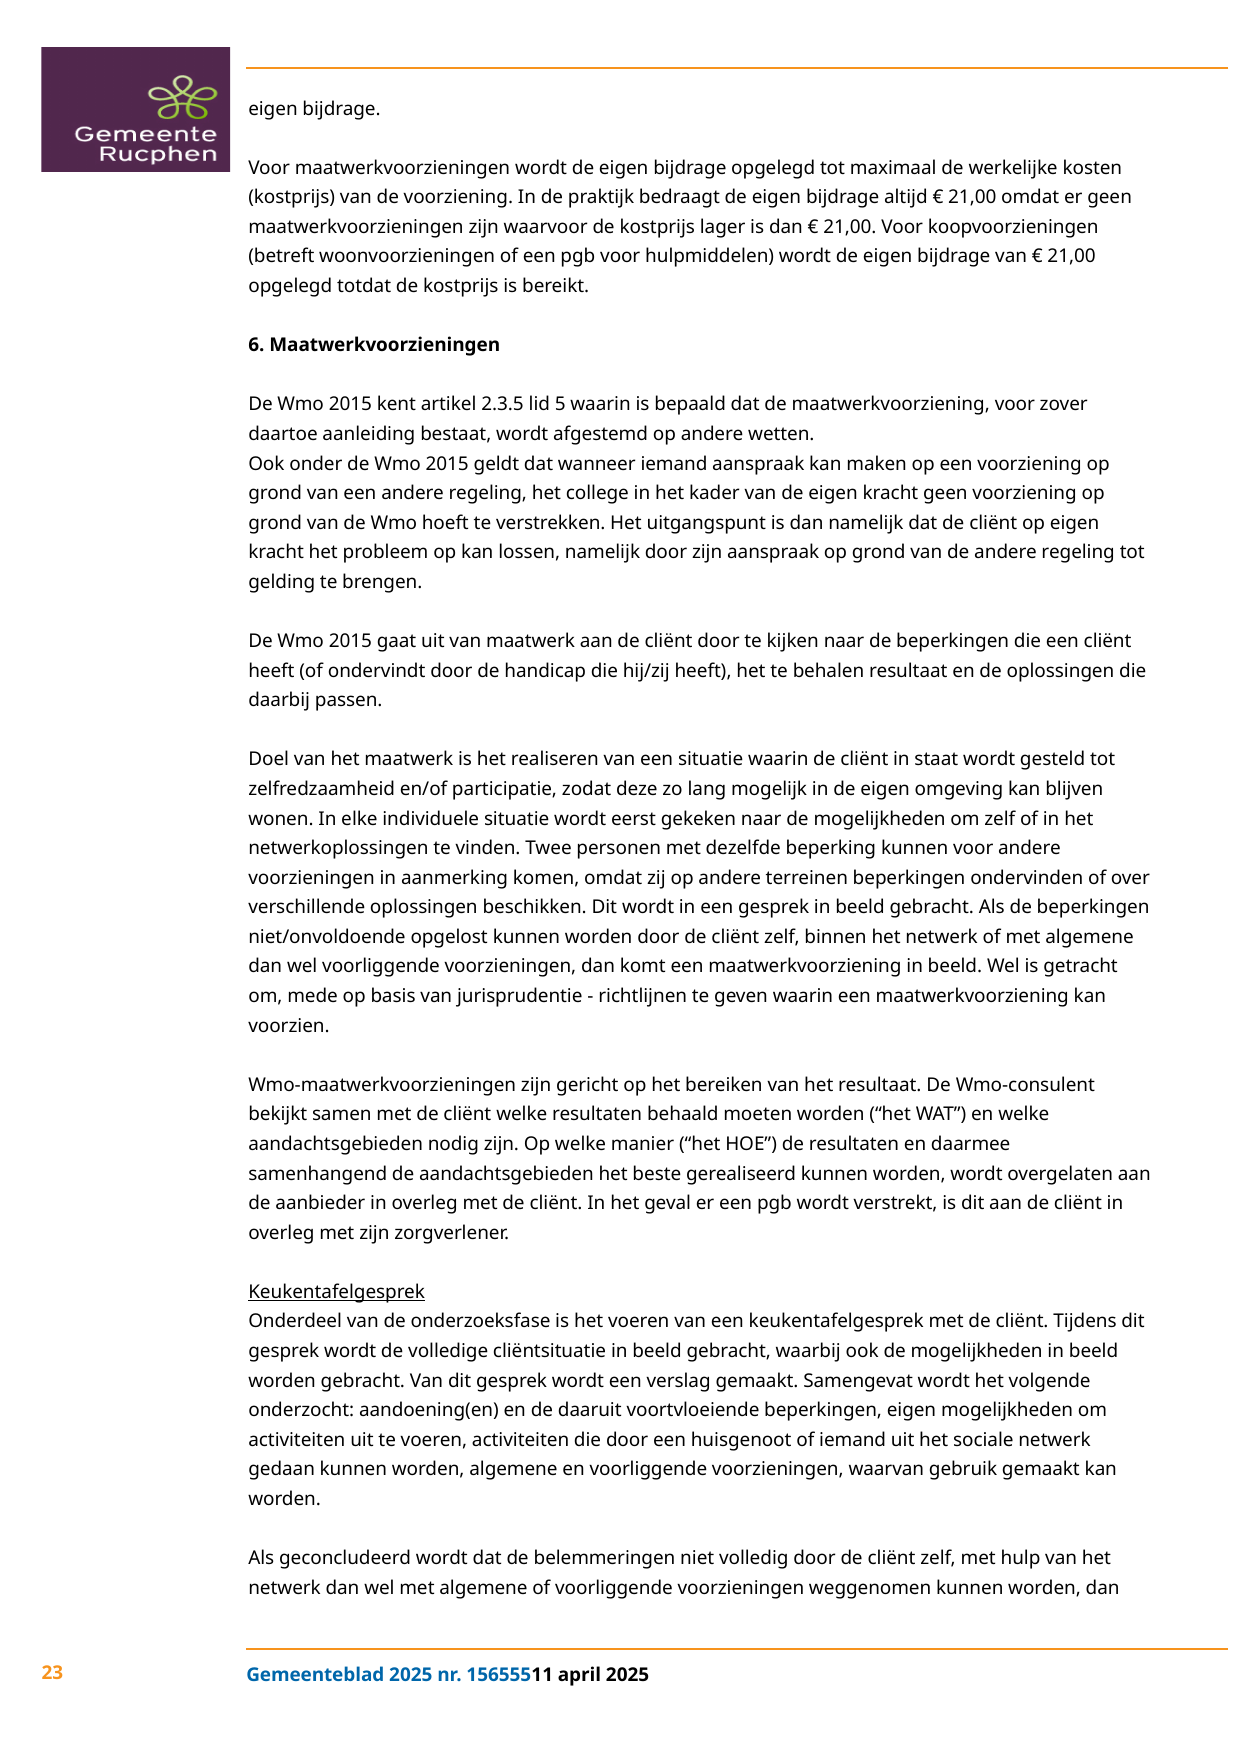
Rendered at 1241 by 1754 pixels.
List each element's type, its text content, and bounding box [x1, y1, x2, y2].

picture [41, 47, 231, 172]
text Voor maatwerkvoorzieningen wordt de eigen bijdrage opgelegd tot maximaal de werkelijke kosten (kostprijs) van de voorziening. In de praktijk bedraagt de eigen bijdrage altijd € 21,00 omdat er geen maatwerkvoorzieningen zijn waarvoor de kostprijs lager is dan € 21,00. Voor koopvoorzieningen (betreft woonvoorzieningen of een pgb voor hulpmiddelen) wordt de eigen bijdrage van € 21,00 opgelegd totdat de kostprijs is bereikt. [248, 154, 1152, 298]
text Als geconcludeerd wordt dat de belemmeringen niet volledig door de cliënt zelf, met hulp van het netwerk dan wel met algemene of voorliggende voorzieningen weggenomen kunnen worden, dan [248, 1544, 1152, 1600]
text Keukentafelgesprek [248, 1278, 1152, 1304]
text eigen bijdrage. [248, 95, 1152, 121]
text De Wmo 2015 kent artikel 2.3.5 lid 5 waarin is bepaald dat de maatwerkvoorziening, voor zover daartoe aanleiding bestaat, wordt afgestemd op andere wetten. [248, 391, 1152, 446]
text Onderdeel van de onderzoeksfase is het voeren van een keukentafelgesprek met de cliënt. Tijdens dit gesprek wordt de volledige cliëntsituatie in beeld gebracht, waarbij ook de mogelijkheden in beeld worden gebracht. Van dit gesprek wordt een verslag gemaakt. Samengevat wordt het volgende onderzocht: aandoening(en) en de daaruit voortvloeiende beperkingen, eigen mogelijkheden om activiteiten uit te voeren, activiteiten die door een huisgenoot of iemand uit het sociale netwerk gedaan kunnen worden, algemene en voorliggende voorzieningen, waarvan gebruik gemaakt kan worden. [248, 1308, 1152, 1511]
text 6. Maatwerkvoorzieningen [248, 331, 1152, 357]
text De Wmo 2015 gaat uit van maatwerk aan de cliënt door te kijken naar de beperkingen die een cliënt heeft (of ondervindt door de handicap die hij/zij heeft), het te behalen resultaat en de oplossingen die daarbij passen. [248, 627, 1152, 712]
text Wmo-maatwerkvoorzieningen zijn gericht op het bereiken van het resultaat. De Wmo-consulent bekijkt samen met de cliënt welke resultaten behaald moeten worden (“het WAT”) en welke aandachtsgebieden nodig zijn. Op welke manier (“het HOE”) de resultaten en daarmee samenhangend de aandachtsgebieden het beste gerealiseerd kunnen worden, wordt overgelaten aan de aanbieder in overleg met de cliënt. In het geval er een pgb wordt verstrekt, is dit aan de cliënt in overleg met zijn zorgverlener. [248, 1071, 1152, 1245]
text Doel van het maatwerk is het realiseren van een situatie waarin de cliënt in staat wordt gesteld tot zelfredzaamheid en/of participatie, zodat deze zo lang mogelijk in de eigen omgeving kan blijven wonen. In elke individuele situatie wordt eerst gekeken naar de mogelijkheden om zelf of in het netwerkoplossingen te vinden. Twee personen met dezelfde beperking kunnen voor andere voorzieningen in aanmerking komen, omdat zij op andere terreinen beperkingen ondervinden of over verschillende oplossingen beschikken. Dit wordt in een gesprek in beeld gebracht. Als de beperkingen niet/onvoldoende opgelost kunnen worden door de cliënt zelf, binnen het netwerk of met algemene dan wel voorliggende voorzieningen, dan komt een maatwerkvoorziening in beeld. Wel is getracht om, mede op basis van jurisprudentie - richtlijnen te geven waarin een maatwerkvoorziening kan voorzien. [248, 746, 1152, 1038]
text Ook onder de Wmo 2015 geldt dat wanneer iemand aanspraak kan maken op een voorziening op grond van een andere regeling, het college in het kader van de eigen kracht geen voorziening op grond van de Wmo hoeft te verstrekken. Het uitgangspunt is dan namelijk dat de cliënt op eigen kracht het probleem op kan lossen, namelijk door zijn aanspraak op grond van de andere regeling tot gelding te brengen. [248, 450, 1152, 594]
